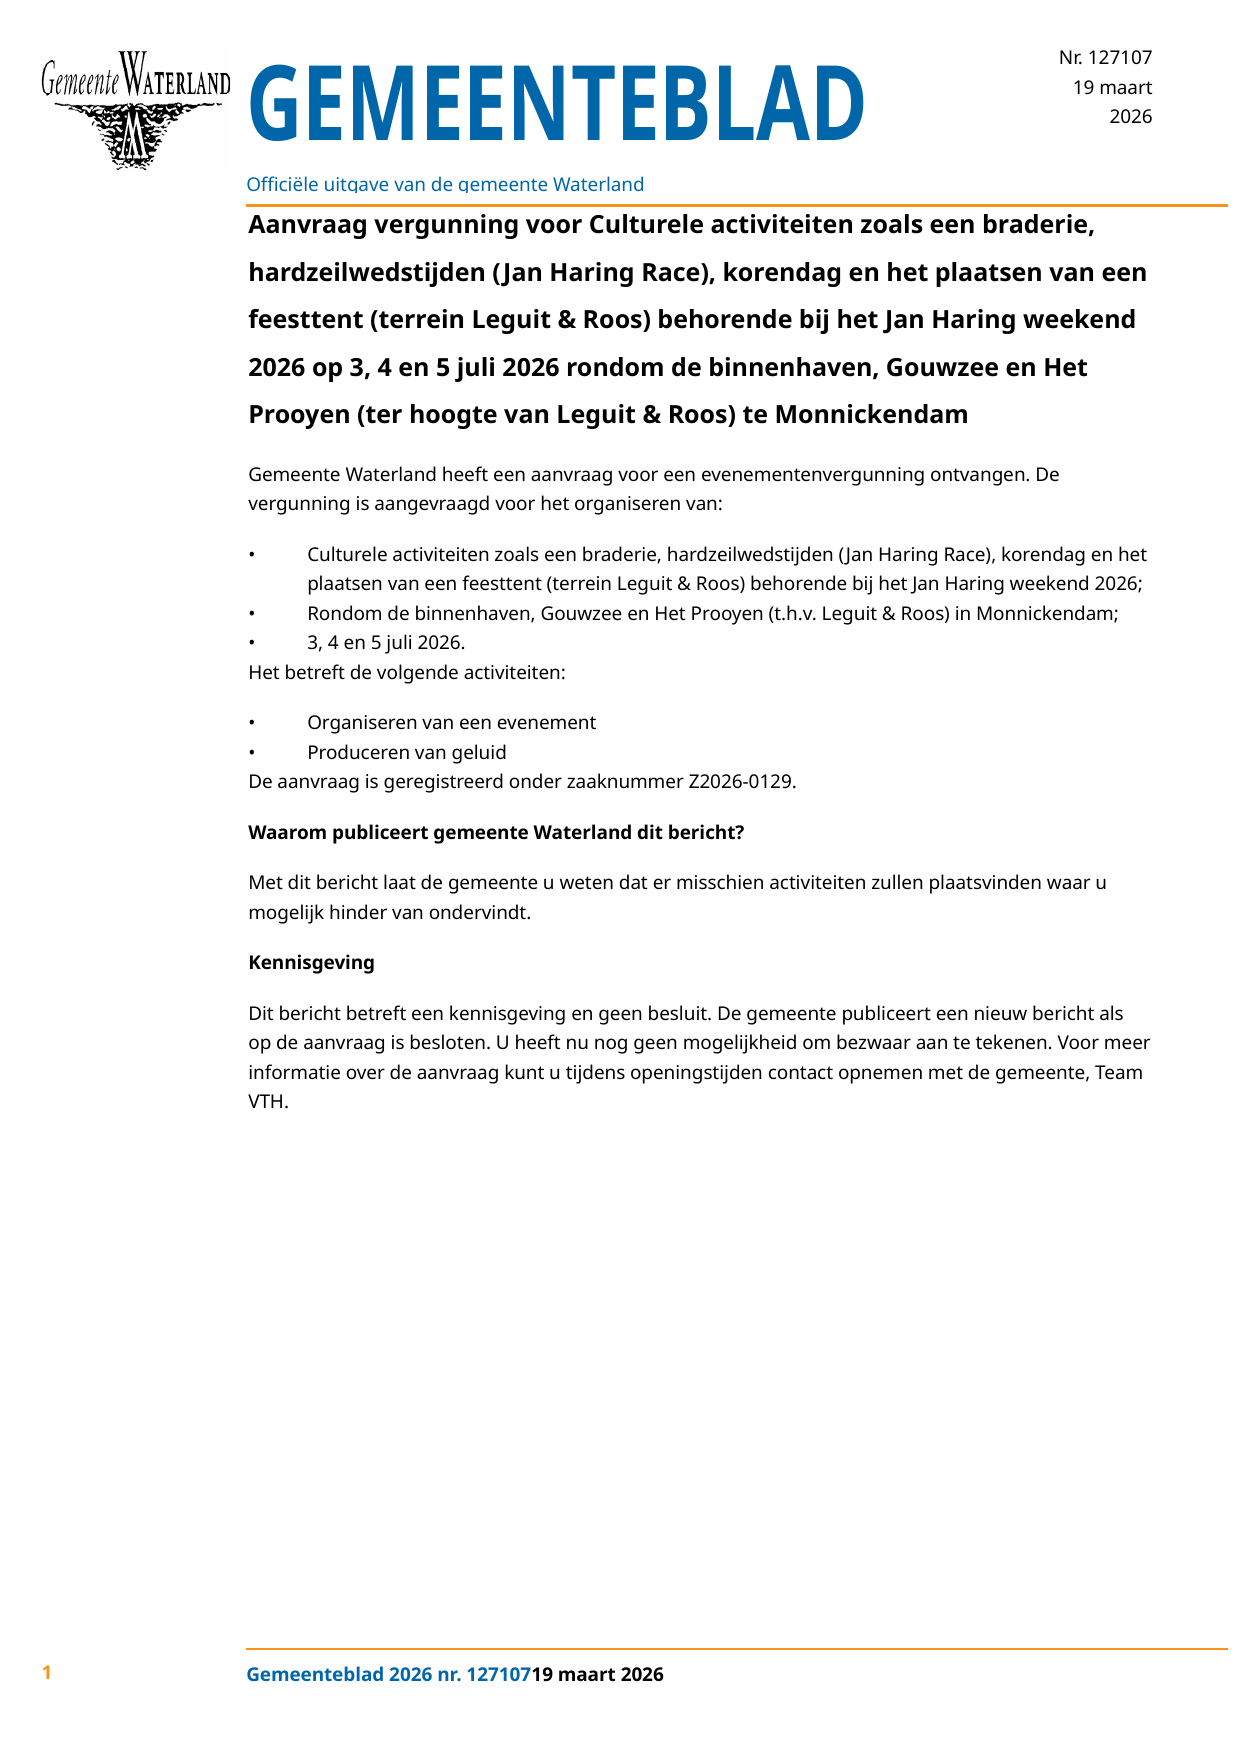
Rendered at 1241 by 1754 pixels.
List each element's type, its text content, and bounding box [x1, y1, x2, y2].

text Aanvraag vergunning voor Culturele activiteiten zoals een braderie, hardzeilwedstijden (Jan Haring Race), korendag en het plaatsen van een feesttent (terrein Leguit & Roos) behorende bij het Jan Haring weekend 2026 op 3, 4 en 5 juli 2026 rondom de binnenhaven, Gouwzee en Het Prooyen (ter hoogte van Leguit & Roos) te Monnickendam [248, 207, 1152, 431]
text Gemeente Waterland heeft een aanvraag voor een evenementenvergunning ontvangen. De vergunning is aangevraagd voor het organiseren van: [248, 461, 1152, 516]
text Waarom publiceert gemeente Waterland dit bericht? [248, 819, 1152, 845]
list Culturele activiteiten zoals een braderie, hardzeilwedstijden (Jan Haring Race), korendag en het plaatsen van een feesttent (terrein Leguit & Roos) behorende bij het Jan Haring weekend 2026; [248, 541, 1152, 596]
text Het betreft de volgende activiteiten: [248, 659, 1152, 685]
list 3, 4 en 5 juli 2026. [248, 629, 1152, 655]
picture [41, 47, 231, 172]
text Kennisgeving [248, 949, 1152, 975]
list Organiseren van een evenement [248, 709, 1152, 735]
text Dit bericht betreft een kennisgeving en geen besluit. De gemeente publiceert een nieuw bericht als op de aanvraag is besloten. U heeft nu nog geen mogelijkheid om bezwaar aan te tekenen. Voor meer informatie over de aanvraag kunt u tijdens openingstijden contact opnemen met de gemeente, Team VTH. [248, 1000, 1152, 1114]
list Rondom de binnenhaven, Gouwzee en Het Prooyen (t.h.v. Leguit & Roos) in Monnickendam; [248, 600, 1152, 626]
list Produceren van geluid [248, 739, 1152, 765]
text De aanvraag is geregistreerd onder zaaknummer Z2026-0129. [248, 769, 1152, 794]
text Met dit bericht laat de gemeente u weten dat er misschien activiteiten zullen plaatsvinden waar u mogelijk hinder van ondervindt. [248, 869, 1152, 925]
